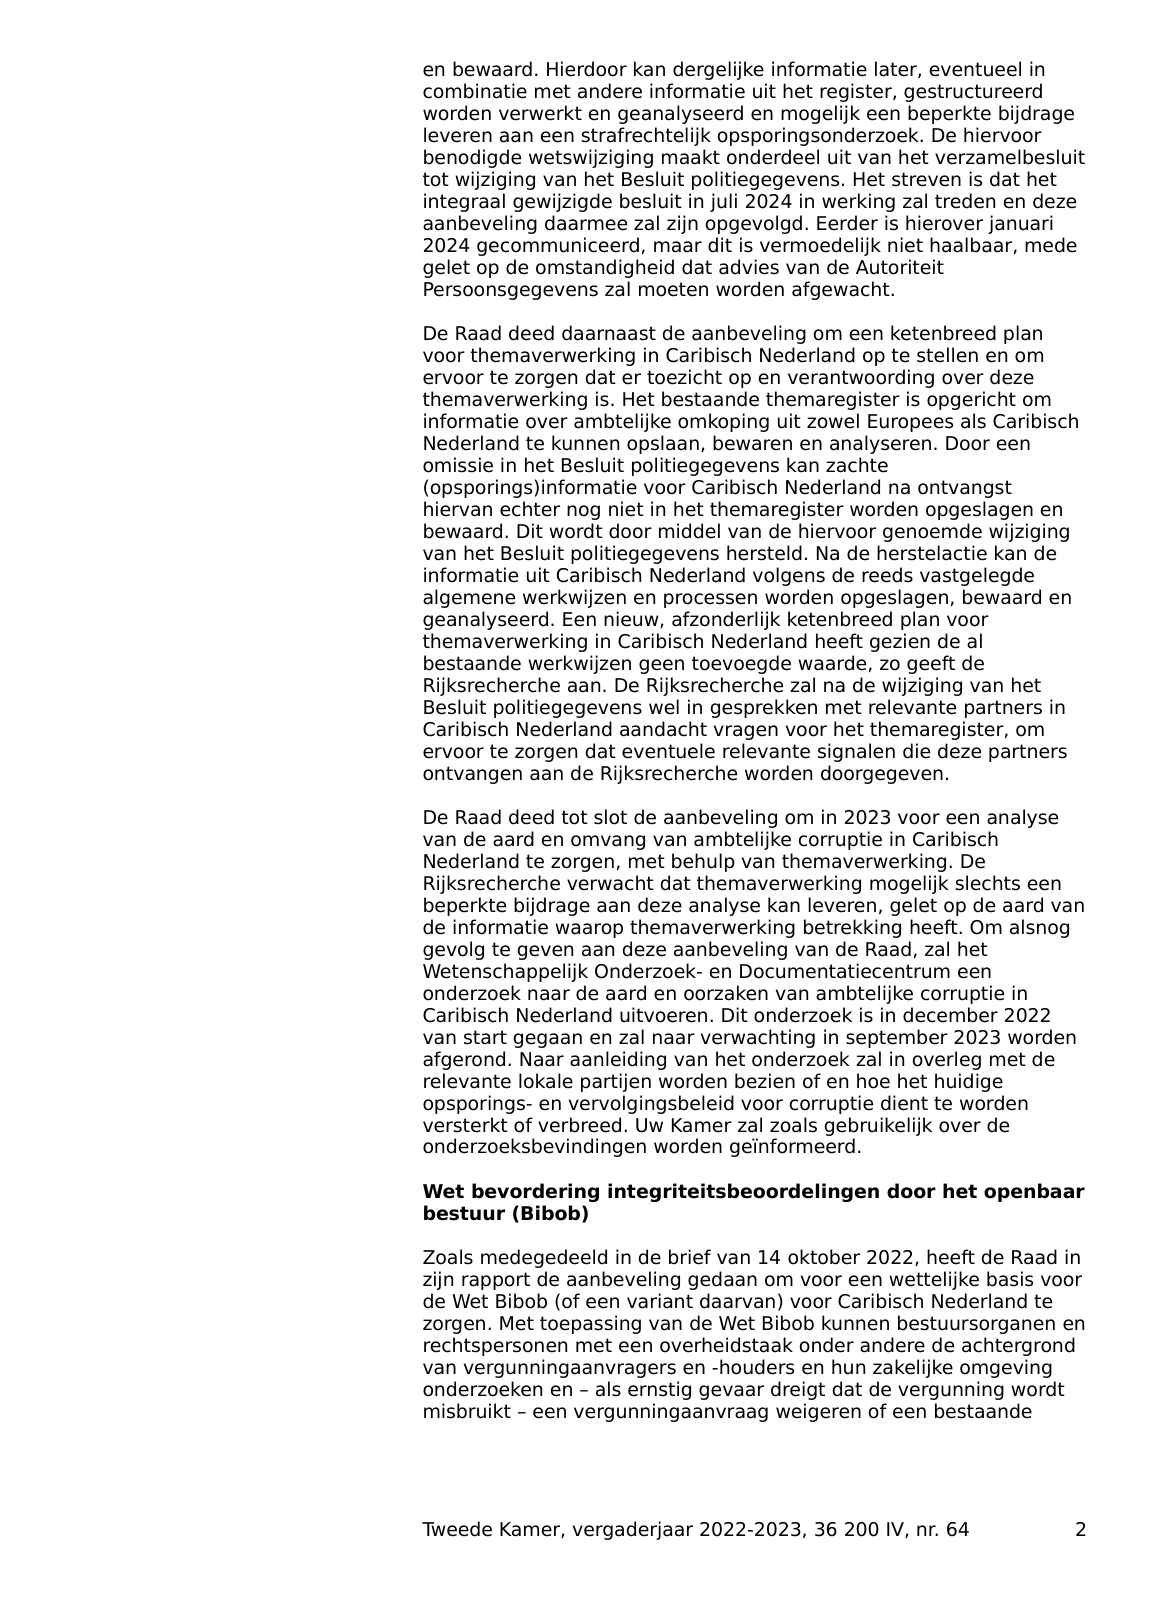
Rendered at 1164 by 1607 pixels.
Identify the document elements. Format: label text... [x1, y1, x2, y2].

subtitle Wet bevordering integriteitsbeoordelingen door het openbaar bestuur (Bibob) [422, 1181, 1087, 1224]
text Zoals medegedeeld in de brief van 14 oktober 2022, heeft de Raad in zijn rapport de aanbeveling gedaan om voor een wettelijke basis voor de Wet Bibob (of een variant daarvan) voor Caribisch Nederland te zorgen. Met toepassing van de Wet Bibob kunnen bestuursorganen en rechtspersonen met een overheidstaak onder andere de achtergrond van vergunningaanvragers en -houders en hun zakelijke omgeving onderzoeken en – als ernstig gevaar dreigt dat de vergunning wordt misbruikt – een vergunningaanvraag weigeren of een bestaande [422, 1247, 1087, 1423]
text De Raad deed tot slot de aanbeveling om in 2023 voor een analyse van de aard en omvang van ambtelijke corruptie in Caribisch Nederland te zorgen, met behulp van themaverwerking. De Rijksrecherche verwacht dat themaverwerking mogelijk slechts een beperkte bijdrage aan deze analyse kan leveren, gelet op de aard van de informatie waarop themaverwerking betrekking heeft. Om alsnog gevolg te geven aan deze aanbeveling van de Raad, zal het Wetenschappelijk Onderzoek- en Documentatiecentrum een onderzoek naar de aard en oorzaken van ambtelijke corruptie in Caribisch Nederland uitvoeren. Dit onderzoek is in december 2022 van start gegaan en zal naar verwachting in september 2023 worden afgerond. Naar aanleiding van het onderzoek zal in overleg met de relevante lokale partijen worden bezien of en hoe het huidige opsporings- en vervolgingsbeleid voor corruptie dient te worden versterkt of verbreed. Uw Kamer zal zoals gebruikelijk over de onderzoeksbevindingen worden geïnformeerd. [422, 807, 1087, 1158]
text De Raad deed daarnaast de aanbeveling om een ketenbreed plan voor themaverwerking in Caribisch Nederland op te stellen en om ervoor te zorgen dat er toezicht op en verantwoording over deze themaverwerking is. Het bestaande themaregister is opgericht om informatie over ambtelijke omkoping uit zowel Europees als Caribisch Nederland te kunnen opslaan, bewaren en analyseren. Door een omissie in het Besluit politiegegevens kan zachte (opsporings)informatie voor Caribisch Nederland na ontvangst hiervan echter nog niet in het themaregister worden opgeslagen en bewaard. Dit wordt door middel van de hiervoor genoemde wijziging van het Besluit politiegegevens hersteld. Na de herstelactie kan de informatie uit Caribisch Nederland volgens de reeds vastgelegde algemene werkwijzen en processen worden opgeslagen, bewaard en geanalyseerd. Een nieuw, afzonderlijk ketenbreed plan voor themaverwerking in Caribisch Nederland heeft gezien de al bestaande werkwijzen geen toevoegde waarde, zo geeft de Rijksrecherche aan. De Rijksrecherche zal na de wijziging van het Besluit politiegegevens wel in gesprekken met relevante partners in Caribisch Nederland aandacht vragen voor het themaregister, om ervoor te zorgen dat eventuele relevante signalen die deze partners ontvangen aan de Rijksrecherche worden doorgegeven. [422, 323, 1087, 784]
text en bewaard. Hierdoor kan dergelijke informatie later, eventueel in combinatie met andere informatie uit het register, gestructureerd worden verwerkt en geanalyseerd en mogelijk een beperkte bijdrage leveren aan een strafrechtelijk opsporingsonderzoek. De hiervoor benodigde wetswijziging maakt onderdeel uit van het verzamelbesluit tot wijziging van het Besluit politiegegevens. Het streven is dat het integraal gewijzigde besluit in juli 2024 in werking zal treden en deze aanbeveling daarmee zal zijn opgevolgd. Eerder is hierover januari 2024 gecommuniceerd, maar dit is vermoedelijk niet haalbaar, mede gelet op de omstandigheid dat advies van de Autoriteit Persoonsgegevens zal moeten worden afgewacht. [422, 59, 1087, 301]
